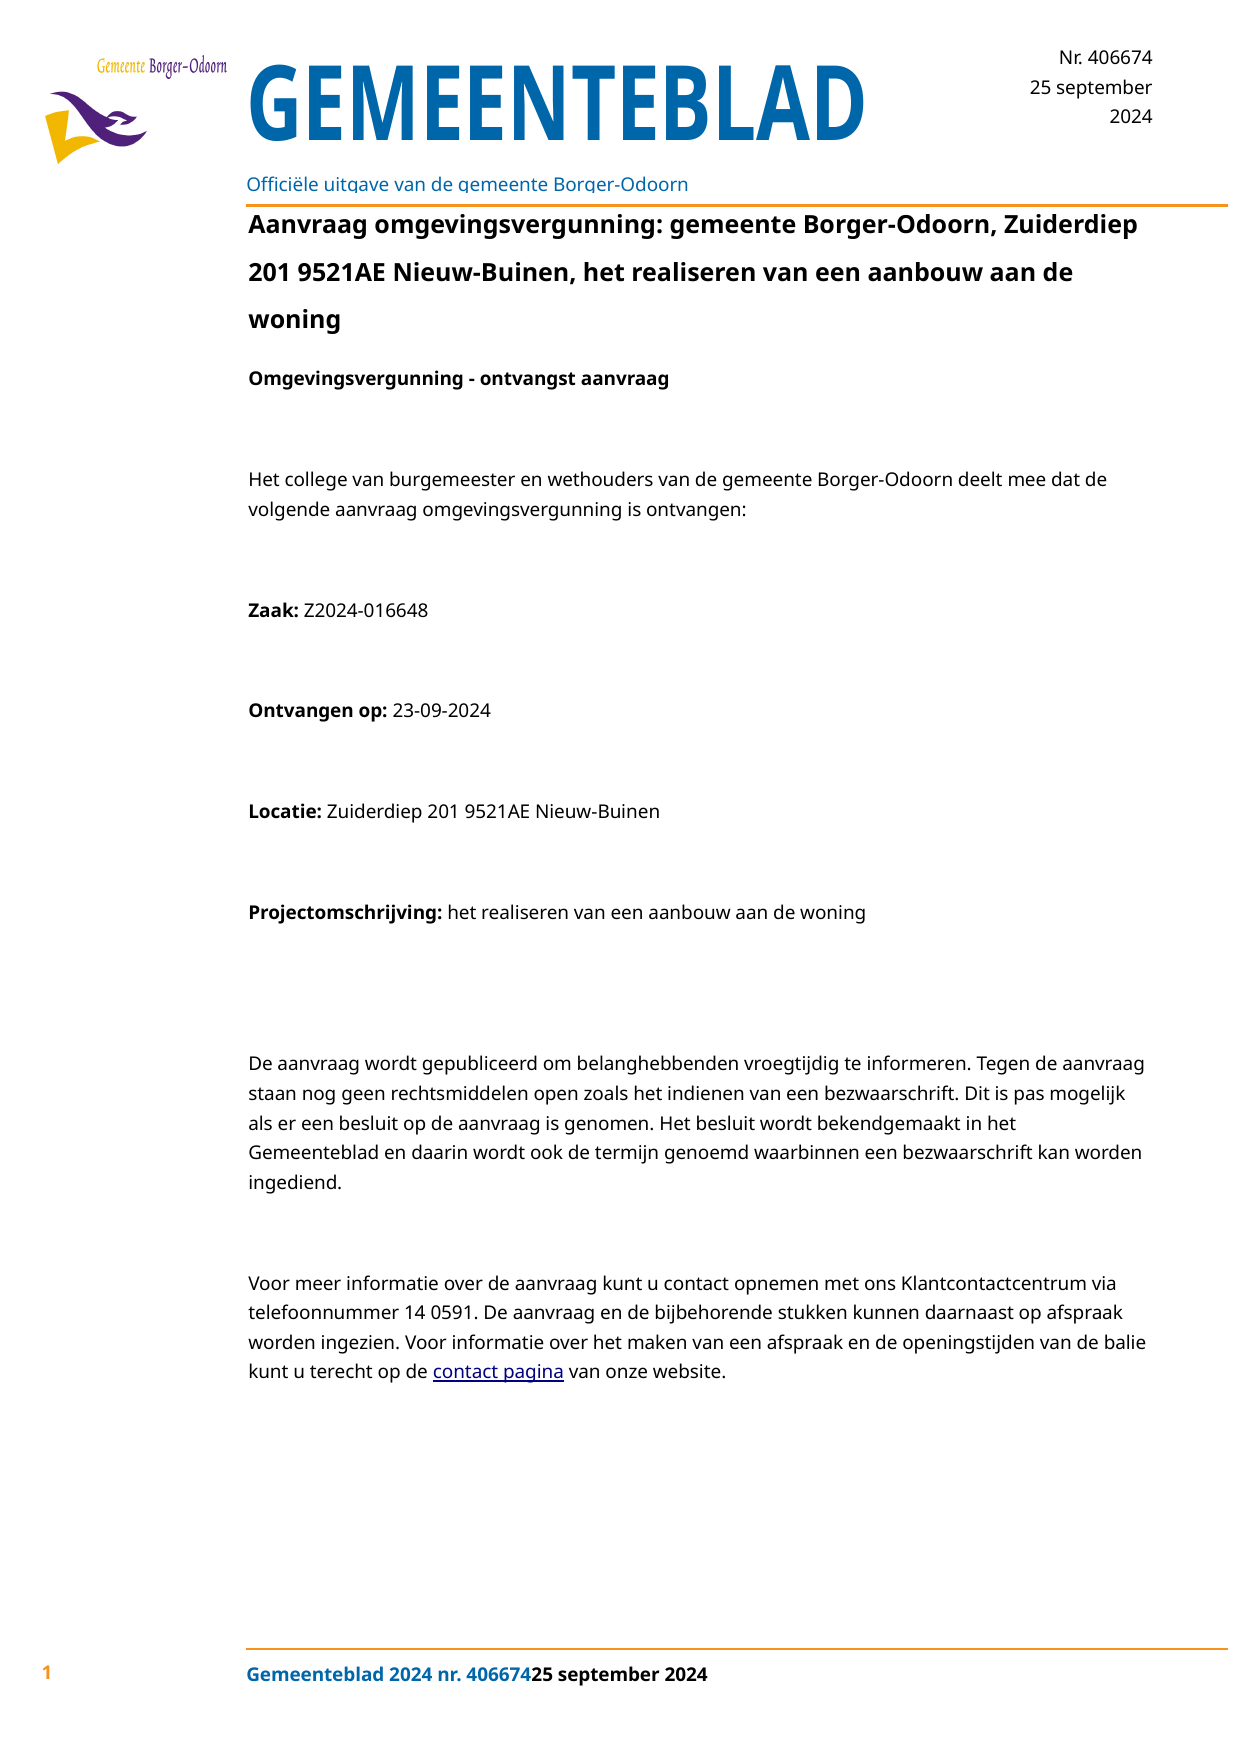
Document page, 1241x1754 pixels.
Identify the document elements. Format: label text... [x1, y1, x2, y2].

text Ontvangen op: 23-09-2024 [248, 698, 1152, 723]
text Omgevingsvergunning - ontvangst aanvraag [248, 366, 1152, 391]
text De aanvraag wordt gepubliceerd om belanghebbenden vroegtijdig te informeren. Tegen de aanvraag staan nog geen rechtsmiddelen open zoals het indienen van een bezwaarschrift. Dit is pas mogelijk als er een besluit op de aanvraag is genomen. Het besluit wordt bekendgemaakt in het Gemeenteblad en daarin wordt ook de termijn genoemd waarbinnen een bezwaarschrift kan worden ingediend. [248, 1051, 1152, 1194]
text Locatie: Zuiderdiep 201 9521AE Nieuw-Buinen [248, 798, 1152, 824]
text Zaak: Z2024-016648 [248, 597, 1152, 622]
picture [41, 47, 231, 172]
text Aanvraag omgevingsvergunning: gemeente Borger-Odoorn, Zuiderdiep 201 9521AE Nieuw-Buinen, het realiseren van een aanbouw aan de woning [248, 207, 1152, 336]
text Het college van burgemeester en wethouders van de gemeente Borger-Odoorn deelt mee dat de volgende aanvraag omgevingsvergunning is ontvangen: [248, 466, 1152, 522]
text Projectomschrijving: het realiseren van een aanbouw aan de woning [248, 899, 1152, 925]
text Voor meer informatie over de aanvraag kunt u contact opnemen met ons Klantcontactcentrum via telefoonnummer 14 0591. De aanvraag en de bijbehorende stukken kunnen daarnaast op afspraak worden ingezien. Voor informatie over het maken van een afspraak en de openingstijden van de balie kunt u terecht op de contact pagina van onze website. [248, 1270, 1152, 1384]
